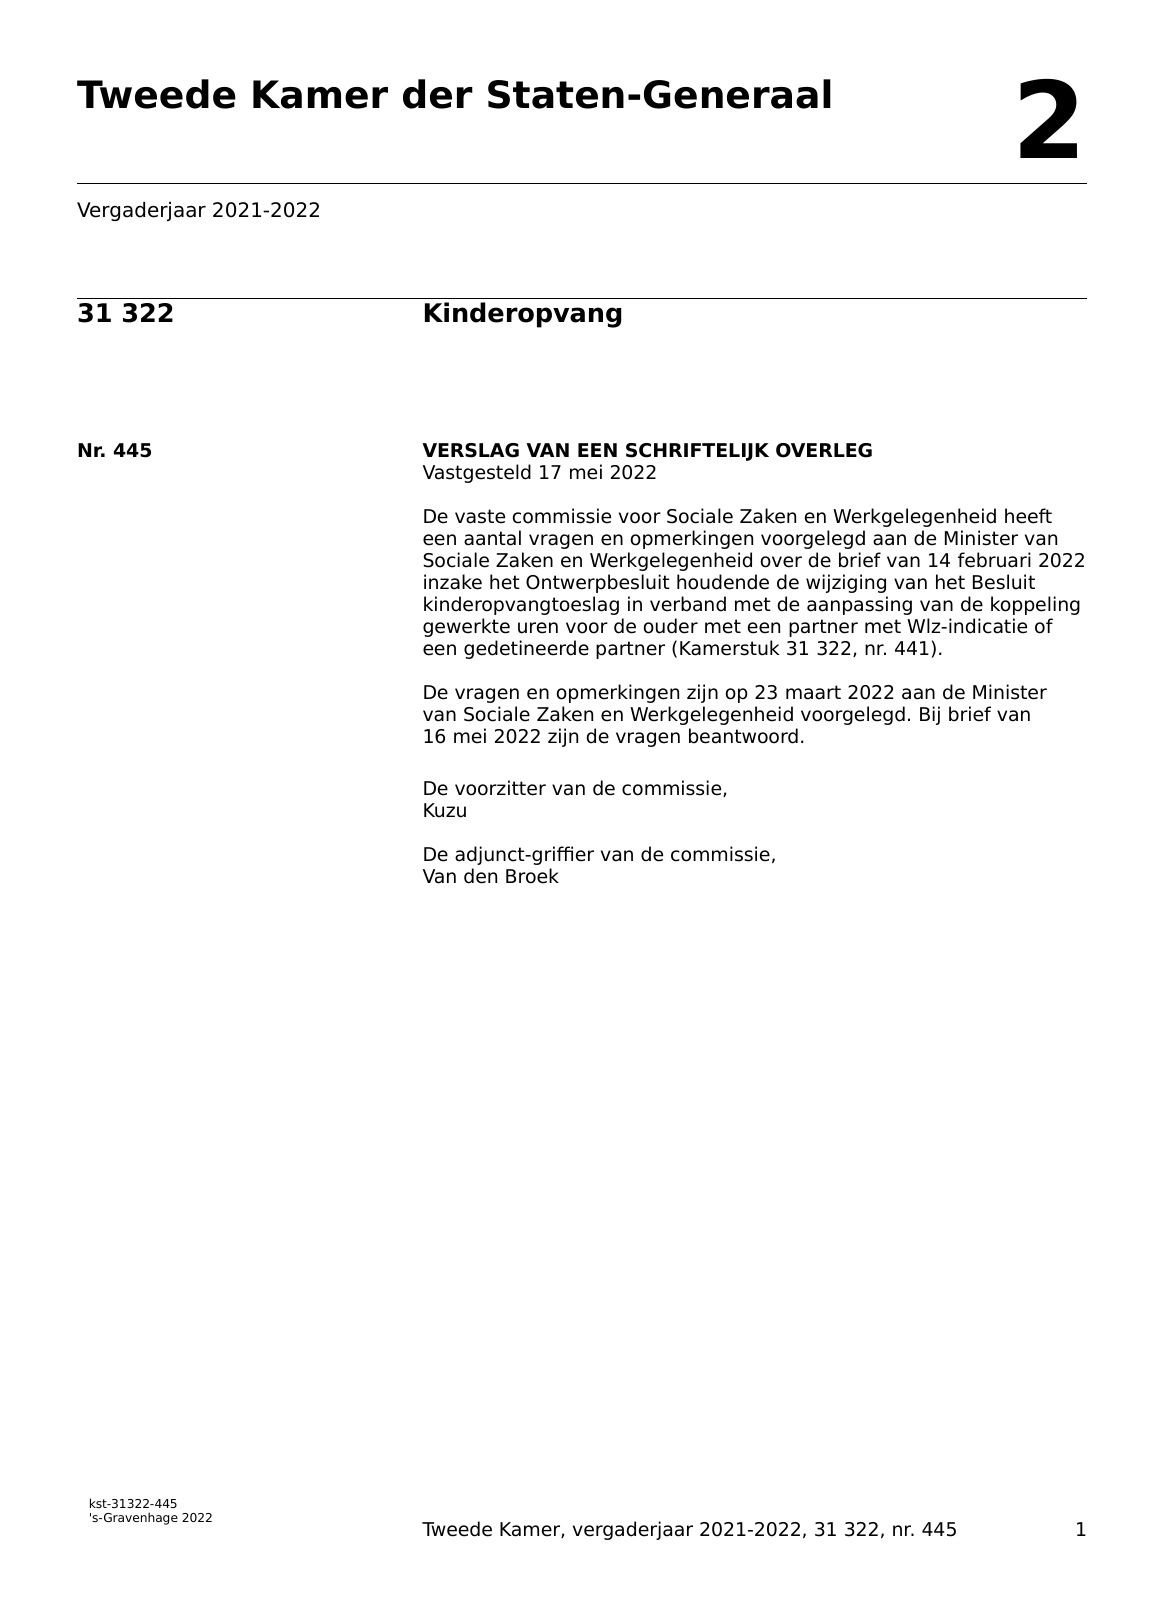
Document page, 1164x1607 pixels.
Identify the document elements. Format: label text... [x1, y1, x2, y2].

text De vragen en opmerkingen zijn op 23 maart 2022 aan de Minister van Sociale Zaken en Werkgelegenheid voorgelegd. Bij brief van 16 mei 2022 zijn de vragen beantwoord. [422, 682, 1087, 748]
subtitle 31 322 Kinderopvang [77, 299, 1087, 329]
text De vaste commissie voor Sociale Zaken en Werkgelegenheid heeft een aantal vragen en opmerkingen voorgelegd aan de Minister van Sociale Zaken en Werkgelegenheid over de brief van 14 februari 2022 inzake het Ontwerpbesluit houdende de wijziging van het Besluit kinderopvangtoeslag in verband met de aanpassing van de koppeling gewerkte uren voor de ouder met een partner met Wlz-indicatie of een gedetineerde partner (Kamerstuk 31 322, nr. 441). [422, 506, 1087, 660]
text De adjunct-griffier van de commissie, Van den Broek [422, 844, 1087, 888]
text De voorzitter van de commissie, Kuzu [422, 778, 1087, 822]
table_header 2 [886, 59, 1087, 183]
table_cell Vergaderjaar 2021-2022 [77, 184, 1087, 298]
text 's-Gravenhage 2022 [88, 1511, 323, 1525]
subtitle Nr. 445 VERSLAG VAN EEN SCHRIFTELIJK OVERLEG [77, 440, 1087, 462]
table_header Tweede Kamer der Staten-Generaal [77, 59, 886, 183]
text kst-31322-445 [88, 1497, 323, 1511]
text Vastgesteld 17 mei 2022 [422, 462, 1087, 484]
